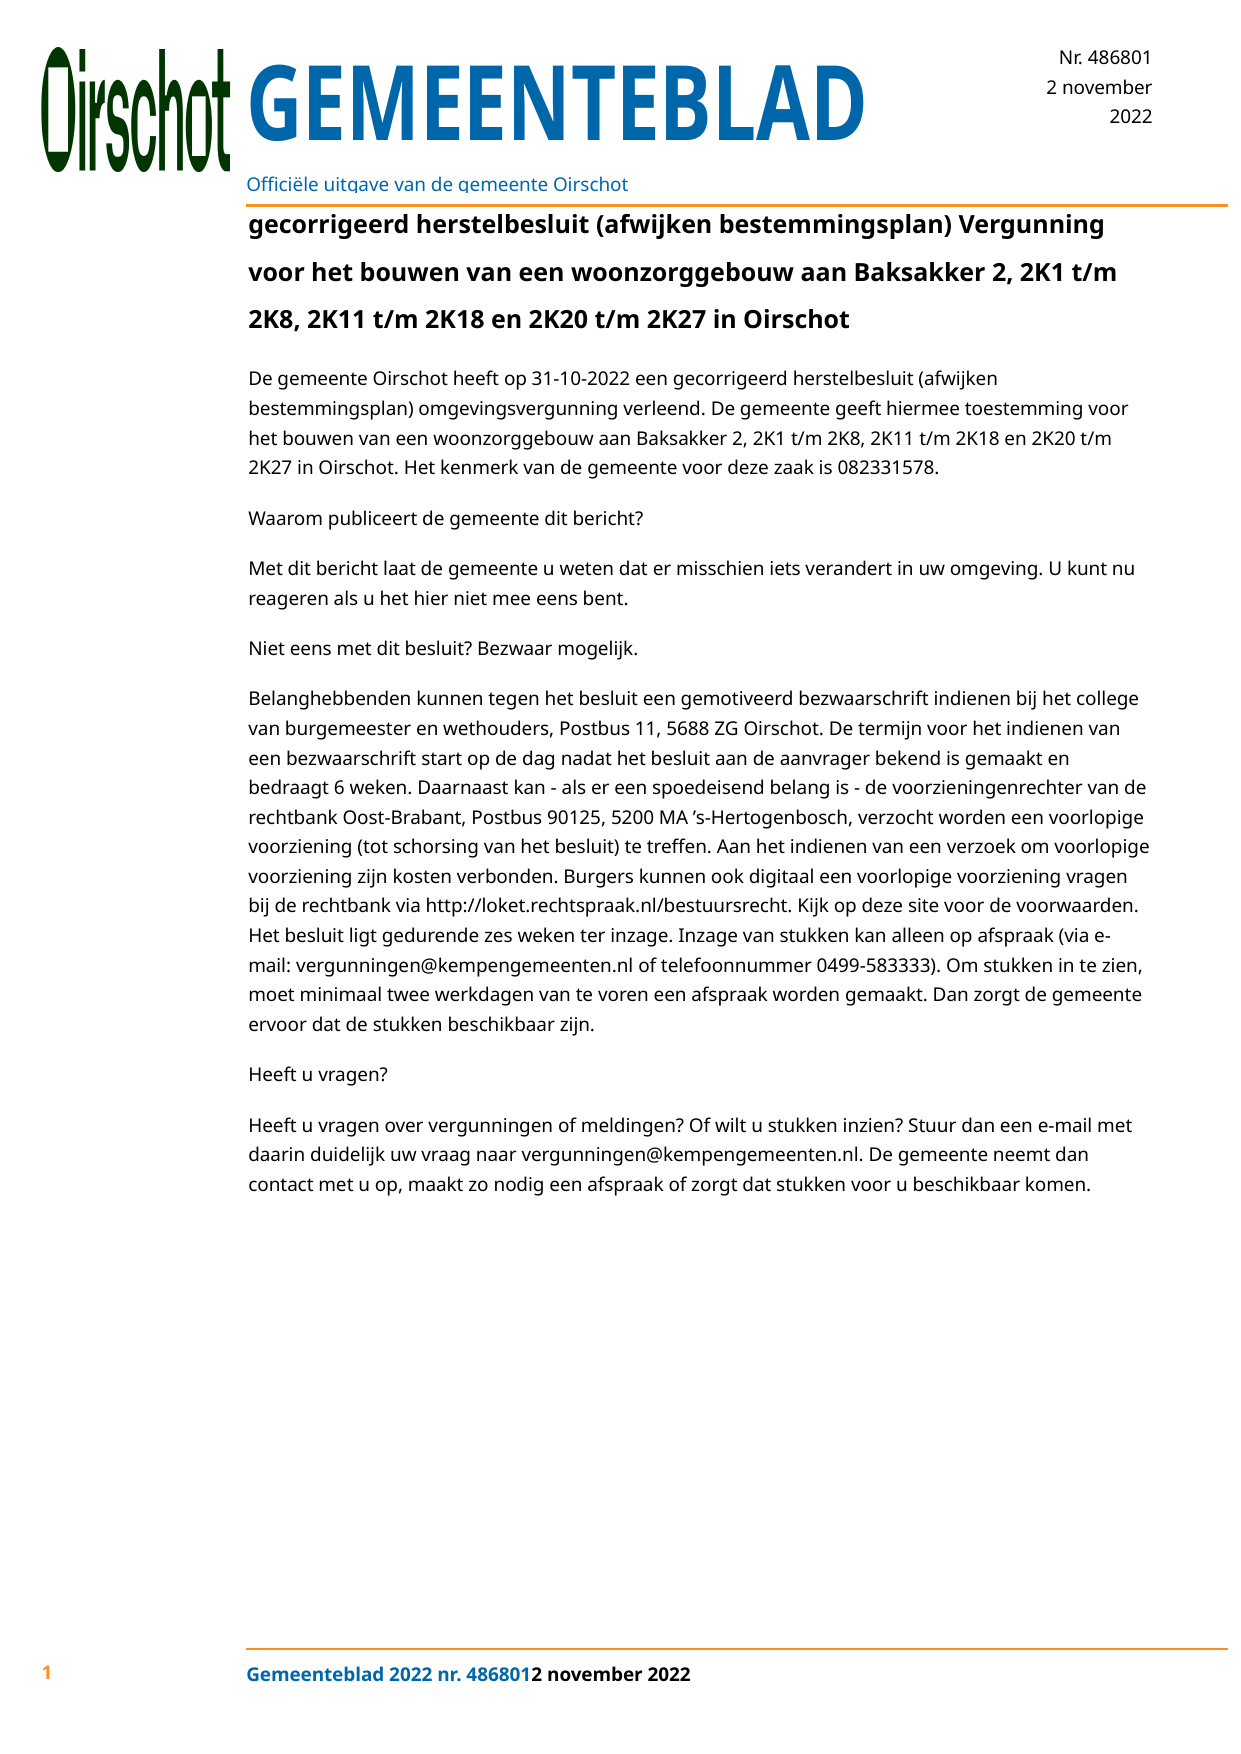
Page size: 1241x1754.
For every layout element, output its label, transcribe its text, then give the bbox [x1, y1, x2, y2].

text Waarom publiceert de gemeente dit bericht? [248, 505, 1152, 530]
text Niet eens met dit besluit? Bezwaar mogelijk. [248, 635, 1152, 661]
picture [41, 47, 231, 172]
text Belanghebbenden kunnen tegen het besluit een gemotiveerd bezwaarschrift indienen bij het college van burgemeester en wethouders, Postbus 11, 5688 ZG Oirschot. De termijn voor het indienen van een bezwaarschrift start op de dag nadat het besluit aan de aanvrager bekend is gemaakt en bedraagt 6 weken. Daarnaast kan - als er een spoedeisend belang is - de voorzieningenrechter van de rechtbank Oost-Brabant, Postbus 90125, 5200 MA ’s-Hertogenbosch, verzocht worden een voorlopige voorziening (tot schorsing van het besluit) te treffen. Aan het indienen van een verzoek om voorlopige voorziening zijn kosten verbonden. Burgers kunnen ook digitaal een voorlopige voorziening vragen bij de rechtbank via http://loket.rechtspraak.nl/bestuursrecht. Kijk op deze site voor de voorwaarden. Het besluit ligt gedurende zes weken ter inzage. Inzage van stukken kan alleen op afspraak (via e-mail: vergunningen@kempengemeenten.nl of telefoonnummer 0499-583333). Om stukken in te zien, moet minimaal twee werkdagen van te voren een afspraak worden gemaakt. Dan zorgt de gemeente ervoor dat de stukken beschikbaar zijn. [248, 686, 1152, 1037]
text Heeft u vragen? [248, 1061, 1152, 1087]
text De gemeente Oirschot heeft op 31-10-2022 een gecorrigeerd herstelbesluit (afwijken bestemmingsplan) omgevingsvergunning verleend. De gemeente geeft hiermee toestemming voor het bouwen van een woonzorggebouw aan Baksakker 2, 2K1 t/m 2K8, 2K11 t/m 2K18 en 2K20 t/m 2K27 in Oirschot. Het kenmerk van de gemeente voor deze zaak is 082331578. [248, 366, 1152, 480]
text Heeft u vragen over vergunningen of meldingen? Of wilt u stukken inzien? Stuur dan een e-mail met daarin duidelijk uw vraag naar vergunningen@kempengemeenten.nl. De gemeente neemt dan contact met u op, maakt zo nodig een afspraak of zorgt dat stukken voor u beschikbaar komen. [248, 1112, 1152, 1197]
text gecorrigeerd herstelbesluit (afwijken bestemmingsplan) Vergunning voor het bouwen van een woonzorggebouw aan Baksakker 2, 2K1 t/m 2K8, 2K11 t/m 2K18 en 2K20 t/m 2K27 in Oirschot [248, 207, 1152, 336]
text Met dit bericht laat de gemeente u weten dat er misschien iets verandert in uw omgeving. U kunt nu reageren als u het hier niet mee eens bent. [248, 555, 1152, 610]
